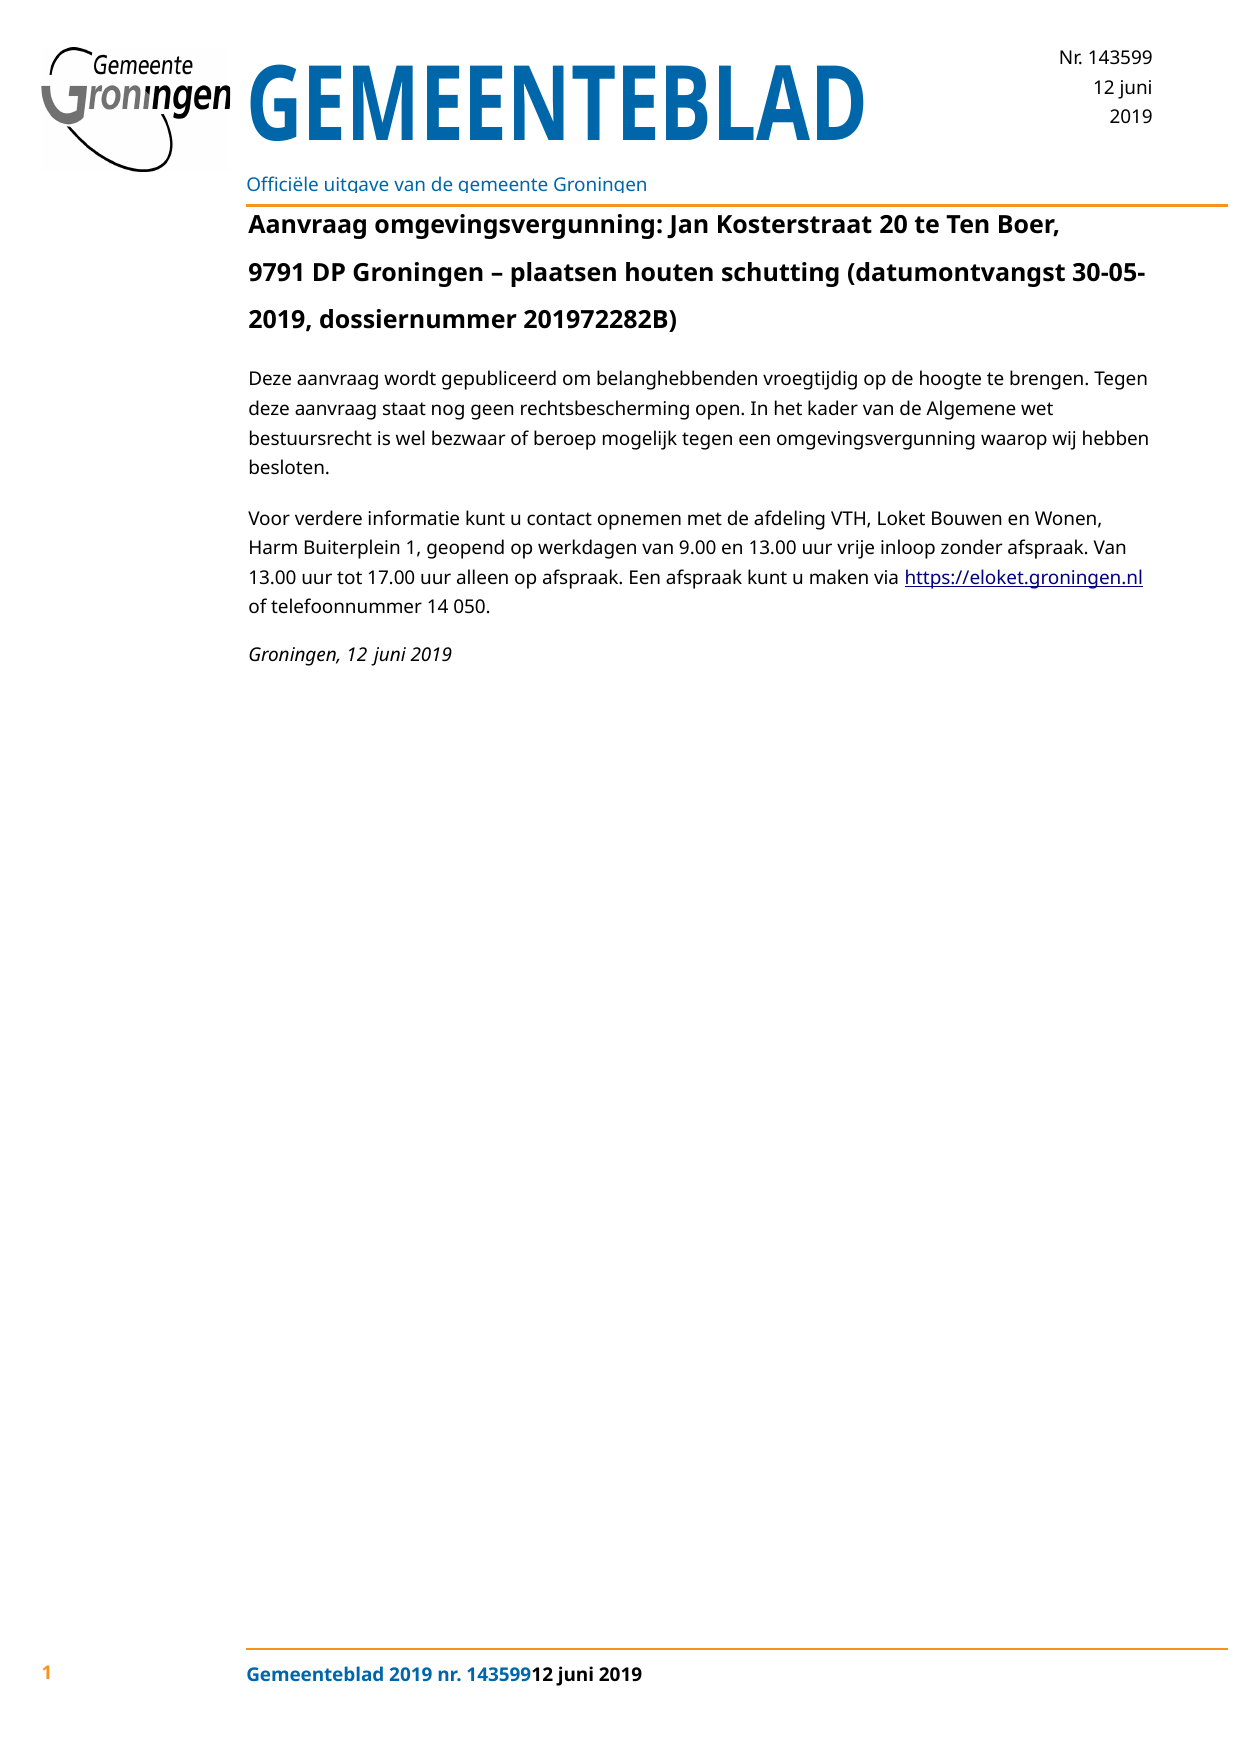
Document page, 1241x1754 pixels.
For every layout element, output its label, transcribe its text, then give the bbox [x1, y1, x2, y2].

text Groningen, 12 juni 2019 [248, 641, 1152, 667]
text Deze aanvraag wordt gepubliceerd om belanghebbenden vroegtijdig op de hoogte te brengen. Tegen deze aanvraag staat nog geen rechtsbescherming open. In het kader van de Algemene wet bestuursrecht is wel bezwaar of beroep mogelijk tegen een omgevingsvergunning waarop wij hebben besloten. [248, 366, 1152, 480]
picture [41, 47, 231, 172]
text Voor verdere informatie kunt u contact opnemen met de afdeling VTH, Loket Bouwen en Wonen, Harm Buiterplein 1, geopend op werkdagen van 9.00 en 13.00 uur vrije inloop zonder afspraak. Van 13.00 uur tot 17.00 uur alleen op afspraak. Een afspraak kunt u maken via https://eloket.groningen.nl of telefoonnummer 14 050. [248, 505, 1152, 619]
text Aanvraag omgevingsvergunning: Jan Kosterstraat 20 te Ten Boer, 9791 DP Groningen – plaatsen houten schutting (datumontvangst 30-05-2019, dossiernummer 201972282B) [248, 207, 1152, 336]
